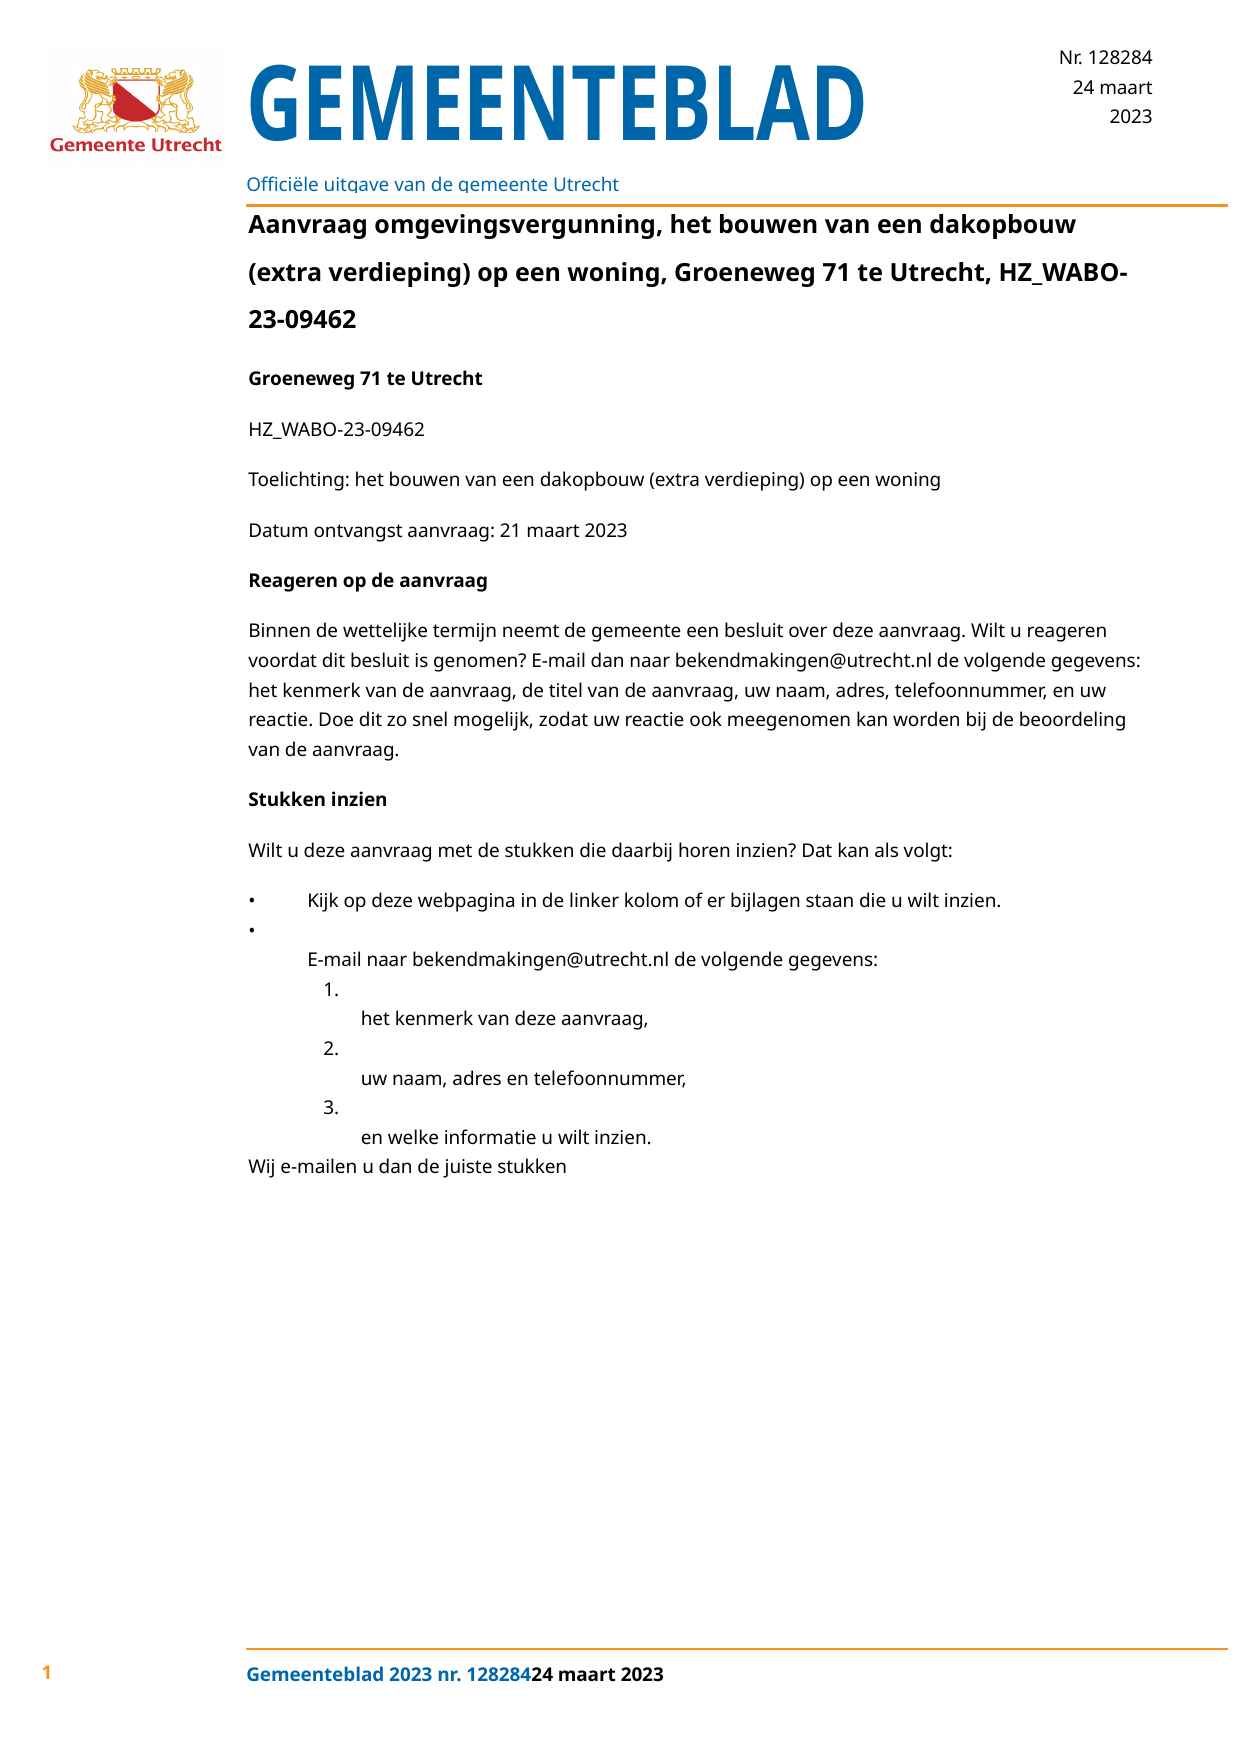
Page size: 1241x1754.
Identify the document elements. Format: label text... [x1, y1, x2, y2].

picture [41, 47, 231, 172]
list Kijk op deze webpagina in de linker kolom of er bijlagen staan die u wilt inzien. [248, 887, 1152, 913]
text Reageren op de aanvraag [248, 567, 1152, 593]
text HZ_WABO-23-09462 [248, 416, 1152, 442]
list het kenmerk van deze aanvraag, [323, 1006, 1152, 1031]
text Datum ontvangst aanvraag: 21 maart 2023 [248, 517, 1152, 542]
text Wij e-mailen u dan de juiste stukken [248, 1153, 1152, 1179]
text Aanvraag omgevingsvergunning, het bouwen van een dakopbouw (extra verdieping) op een woning, Groeneweg 71 te Utrecht, HZ_WABO-23-09462 [248, 207, 1152, 336]
text Groeneweg 71 te Utrecht [248, 366, 1152, 391]
list en welke informatie u wilt inzien. [323, 1124, 1152, 1149]
list E-mail naar bekendmakingen@utrecht.nl de volgende gegevens: [248, 946, 1152, 972]
text Toelichting: het bouwen van een dakopbouw (extra verdieping) op een woning [248, 466, 1152, 492]
text Binnen de wettelijke termijn neemt de gemeente een besluit over deze aanvraag. Wilt u reageren voordat dit besluit is genomen? E-mail dan naar bekendmakingen@utrecht.nl de volgende gegevens: het kenmerk van de aanvraag, de titel van de aanvraag, uw naam, adres, telefoonnummer, en uw reactie. Doe dit zo snel mogelijk, zodat uw reactie ook meegenomen kan worden bij de beoordeling van de aanvraag. [248, 618, 1152, 762]
list uw naam, adres en telefoonnummer, [323, 1065, 1152, 1090]
text Stukken inzien [248, 786, 1152, 812]
text Wilt u deze aanvraag met de stukken die daarbij horen inzien? Dat kan als volgt: [248, 837, 1152, 862]
